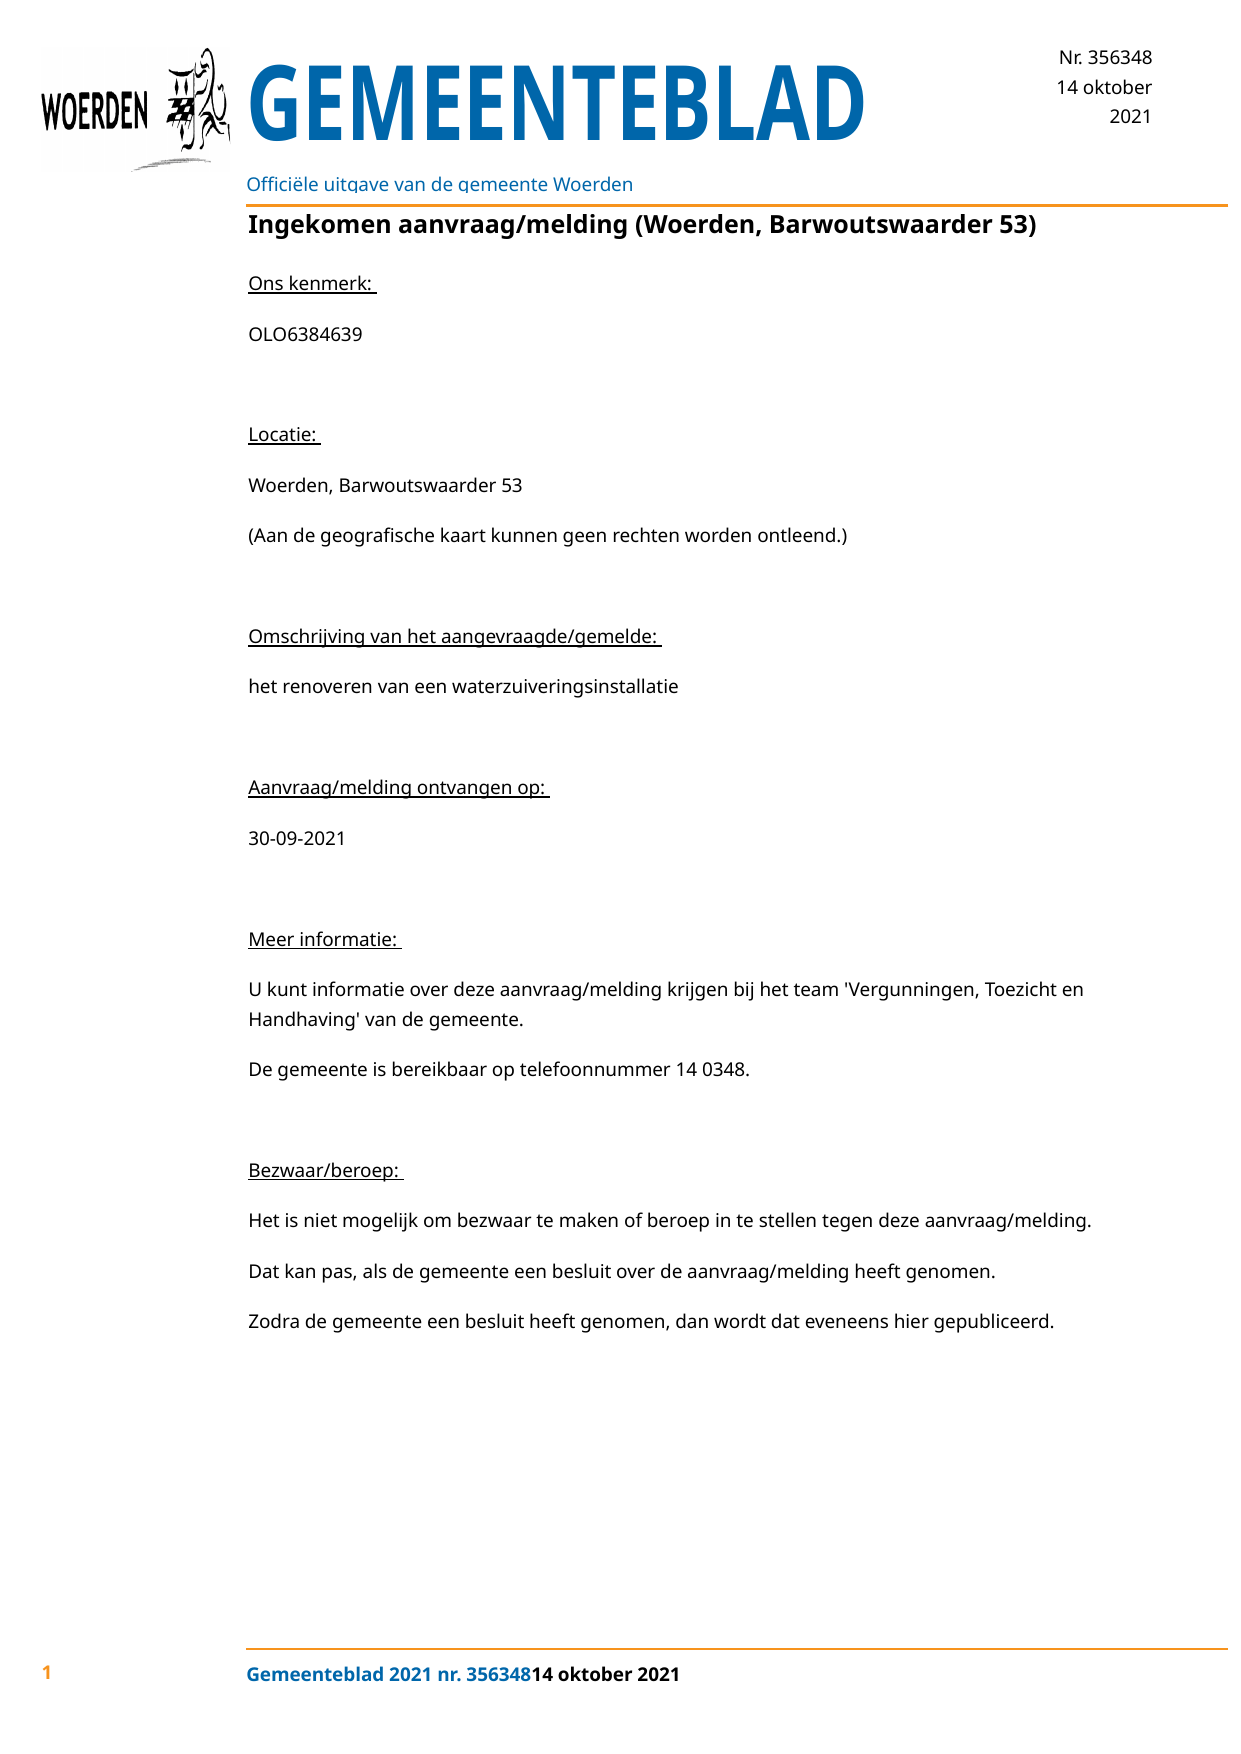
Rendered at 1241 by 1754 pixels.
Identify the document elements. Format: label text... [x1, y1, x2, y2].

text De gemeente is bereikbaar op telefoonnummer 14 0348. [248, 1056, 1152, 1082]
text Het is niet mogelijk om bezwaar te maken of beroep in te stellen tegen deze aanvraag/melding. [248, 1207, 1152, 1233]
text (Aan de geografische kaart kunnen geen rechten worden ontleend.) [248, 522, 1152, 548]
text Aanvraag/melding ontvangen op: [248, 774, 1152, 800]
text het renoveren van een waterzuiveringsinstallatie [248, 674, 1152, 699]
text Omschrijving van het aangevraagde/gemelde: [248, 623, 1152, 649]
text Ons kenmerk: [248, 270, 1152, 296]
text Ingekomen aanvraag/melding (Woerden, Barwoutswaarder 53) [248, 207, 1152, 241]
text OLO6384639 [248, 321, 1152, 346]
text Meer informatie: [248, 926, 1152, 951]
text Locatie: [248, 422, 1152, 447]
text 30-09-2021 [248, 825, 1152, 851]
text Bezwaar/beroep: [248, 1157, 1152, 1183]
text Dat kan pas, als de gemeente een besluit over de aanvraag/melding heeft genomen. [248, 1258, 1152, 1283]
text Zodra de gemeente een besluit heeft genomen, dan wordt dat eveneens hier gepubliceerd. [248, 1308, 1152, 1334]
picture [41, 47, 231, 172]
text Woerden, Barwoutswaarder 53 [248, 472, 1152, 498]
text U kunt informatie over deze aanvraag/melding krijgen bij het team 'Vergunningen, Toezicht en Handhaving' van de gemeente. [248, 976, 1152, 1031]
